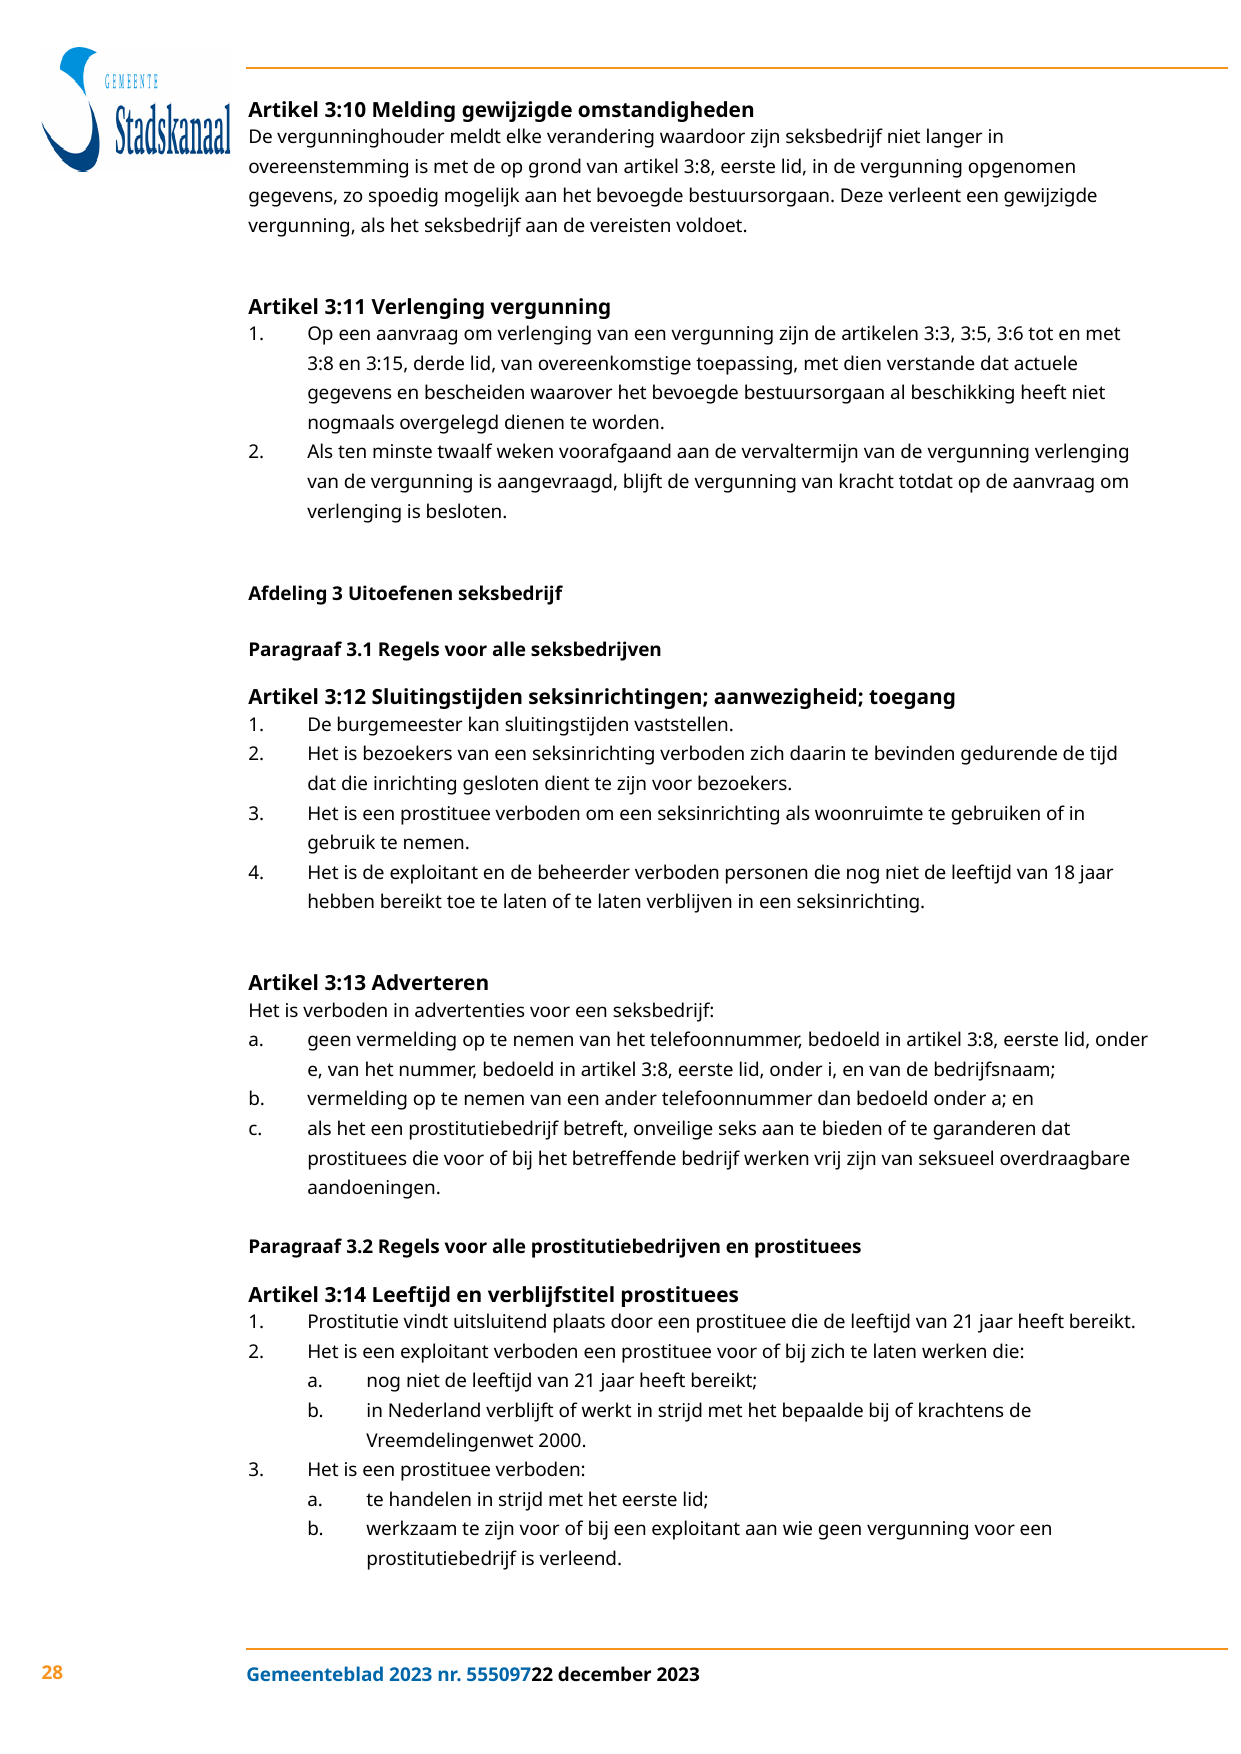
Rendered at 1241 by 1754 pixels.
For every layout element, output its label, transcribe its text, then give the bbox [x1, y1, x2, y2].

list Het is de exploitant en de beheerder verboden personen die nog niet de leeftijd van 18 jaar hebben bereikt toe te laten of te laten verblijven in een seksinrichting. [248, 859, 1152, 914]
text Artikel 3:12 Sluitingstijden seksinrichtingen; aanwezigheid; toegang [248, 682, 1152, 711]
list Op een aanvraag om verlenging van een vergunning zijn de artikelen 3:3, 3:5, 3:6 tot en met 3:8 en 3:15, derde lid, van overeenkomstige toepassing, met dien verstande dat actuele gegevens en bescheiden waarover het bevoegde bestuursorgaan al beschikking heeft niet nogmaals overgelegd dienen te worden. [248, 320, 1152, 435]
text Artikel 3:14 Leeftijd en verblijfstitel prostituees [248, 1280, 1152, 1308]
text Artikel 3:10 Melding gewijzigde omstandigheden [248, 95, 1152, 123]
list Het is bezoekers van een seksinrichting verboden zich daarin te bevinden gedurende de tijd dat die inrichting gesloten dient te zijn voor bezoekers. [248, 741, 1152, 796]
list te handelen in strijd met het eerste lid; [307, 1486, 1152, 1512]
list Het is een exploitant verboden een prostituee voor of bij zich te laten werken die: [248, 1338, 1152, 1364]
list vermelding op te nemen van een ander telefoonnummer dan bedoeld onder a; en [248, 1086, 1152, 1111]
text Artikel 3:11 Verlenging vergunning [248, 292, 1152, 320]
list Het is een prostituee verboden om een seksinrichting als woonruimte te gebruiken of in gebruik te nemen. [248, 800, 1152, 855]
list werkzaam te zijn voor of bij een exploitant aan wie geen vergunning voor een prostitutiebedrijf is verleend. [307, 1516, 1152, 1571]
list De burgemeester kan sluitingstijden vaststellen. [248, 711, 1152, 737]
list in Nederland verblijft of werkt in strijd met het bepaalde bij of krachtens de Vreemdelingenwet 2000. [307, 1397, 1152, 1453]
picture [41, 47, 231, 172]
list Prostitutie vindt uitsluitend plaats door een prostituee die de leeftijd van 21 jaar heeft bereikt. [248, 1308, 1152, 1334]
text Paragraaf 3.2 Regels voor alle prostitutiebedrijven en prostituees [248, 1233, 1152, 1259]
list als het een prostitutiebedrijf betreft, onveilige seks aan te bieden of te garanderen dat prostituees die voor of bij het betreffende bedrijf werken vrij zijn van seksueel overdraagbare aandoeningen. [248, 1115, 1152, 1200]
text Afdeling 3 Uitoefenen seksbedrijf [248, 578, 1152, 606]
text De vergunninghouder meldt elke verandering waardoor zijn seksbedrijf niet langer in overeenstemming is met de op grond van artikel 3:8, eerste lid, in de vergunning opgenomen gegevens, zo spoedig mogelijk aan het bevoegde bestuursorgaan. Deze verleent een gewijzigde vergunning, als het seksbedrijf aan de vereisten voldoet. [248, 123, 1152, 238]
text Het is verboden in advertenties voor een seksbedrijf: [248, 997, 1152, 1023]
list Het is een prostituee verboden: [248, 1456, 1152, 1482]
text Paragraaf 3.1 Regels voor alle seksbedrijven [248, 636, 1152, 662]
list Als ten minste twaalf weken voorafgaand aan de vervaltermijn van de vergunning verlenging van de vergunning is aangevraagd, blijft de vergunning van kracht totdat op de aanvraag om verlenging is besloten. [248, 439, 1152, 524]
text Artikel 3:13 Adverteren [248, 968, 1152, 997]
list nog niet de leeftijd van 21 jaar heeft bereikt; [307, 1368, 1152, 1393]
list geen vermelding op te nemen van het telefoonnummer, bedoeld in artikel 3:8, eerste lid, onder e, van het nummer, bedoeld in artikel 3:8, eerste lid, onder i, en van de bedrijfsnaam; [248, 1026, 1152, 1082]
